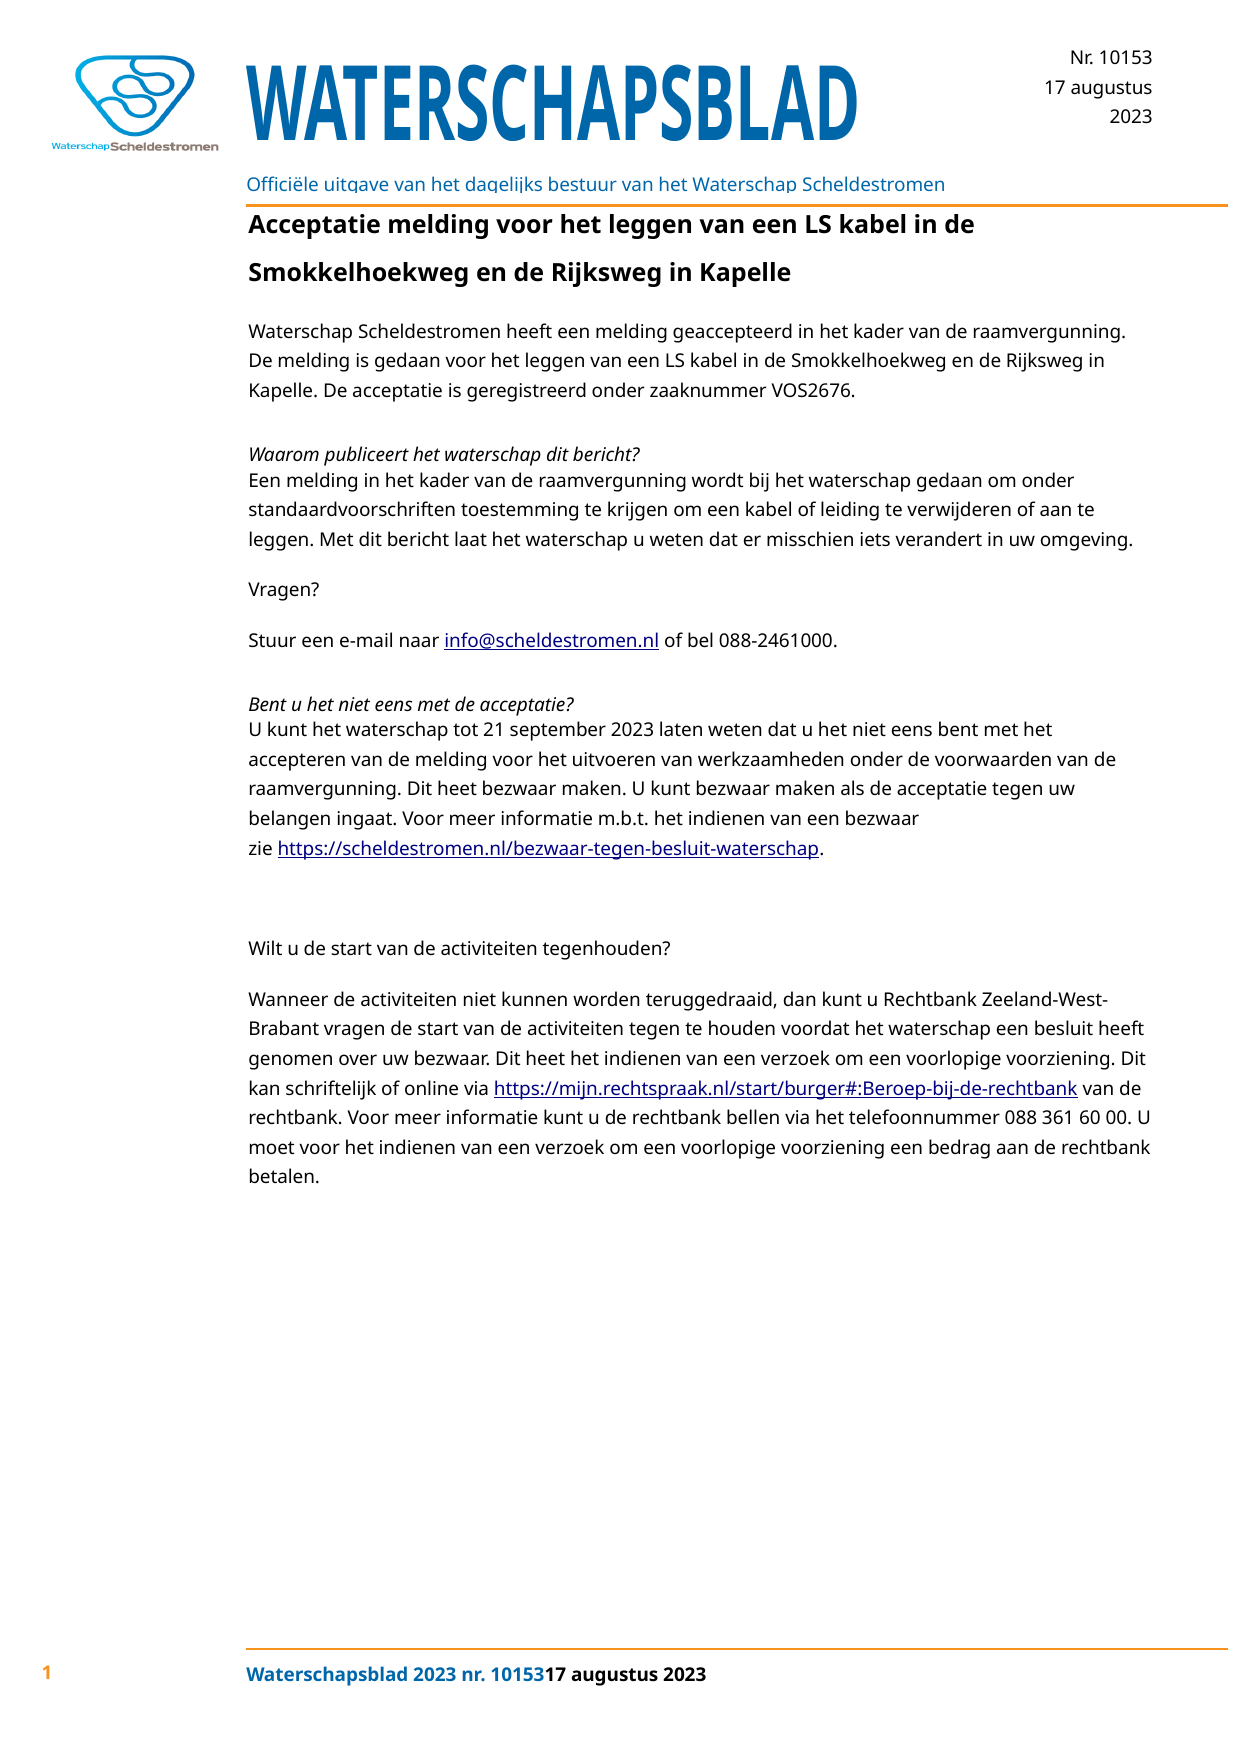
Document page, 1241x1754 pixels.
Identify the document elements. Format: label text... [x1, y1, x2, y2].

text Bent u het niet eens met de acceptatie? [248, 691, 1152, 716]
text Wilt u de start van de activiteiten tegenhouden? [248, 936, 1152, 961]
text Acceptatie melding voor het leggen van een LS kabel in de Smokkelhoekweg en de Rijksweg in Kapelle [248, 207, 1152, 288]
text Een melding in het kader van de raamvergunning wordt bij het waterschap gedaan om onder standaardvoorschriften toestemming te krijgen om een kabel of leiding te verwijderen of aan te leggen. Met dit bericht laat het waterschap u weten dat er misschien iets verandert in uw omgeving. [248, 467, 1152, 552]
text Wanneer de activiteiten niet kunnen worden teruggedraaid, dan kunt u Rechtbank Zeeland-West-Brabant vragen de start van de activiteiten tegen te houden voordat het waterschap een besluit heeft genomen over uw bezwaar. Dit heet het indienen van een verzoek om een voorlopige voorziening. Dit kan schriftelijk of online via https://mijn.rechtspraak.nl/start/burger#:Beroep-bij-de-rechtbank van de rechtbank. Voor meer informatie kunt u de rechtbank bellen via het telefoonnummer 088 361 60 00. U moet voor het indienen van een verzoek om een voorlopige voorziening een bedrag aan de rechtbank betalen. [248, 986, 1152, 1189]
picture [41, 47, 231, 172]
text Stuur een e-mail naar info@scheldestromen.nl of bel 088-2461000. [248, 627, 1152, 652]
text Waterschap Scheldestromen heeft een melding geaccepteerd in het kader van de raamvergunning. De melding is gedaan voor het leggen van een LS kabel in de Smokkelhoekweg en de Rijksweg in Kapelle. De acceptatie is geregistreerd onder zaaknummer VOS2676. [248, 318, 1152, 403]
text Waarom publiceert het waterschap dit bericht? [248, 441, 1152, 467]
text Vragen? [248, 576, 1152, 602]
text U kunt het waterschap tot 21 september 2023 laten weten dat u het niet eens bent met het accepteren van de melding voor het uitvoeren van werkzaamheden onder de voorwaarden van de raamvergunning. Dit heet bezwaar maken. U kunt bezwaar maken als de acceptatie tegen uw belangen ingaat. Voor meer informatie m.b.t. het indienen van een bezwaar zie https://scheldestromen.nl/bezwaar-tegen-besluit-waterschap. [248, 716, 1152, 861]
